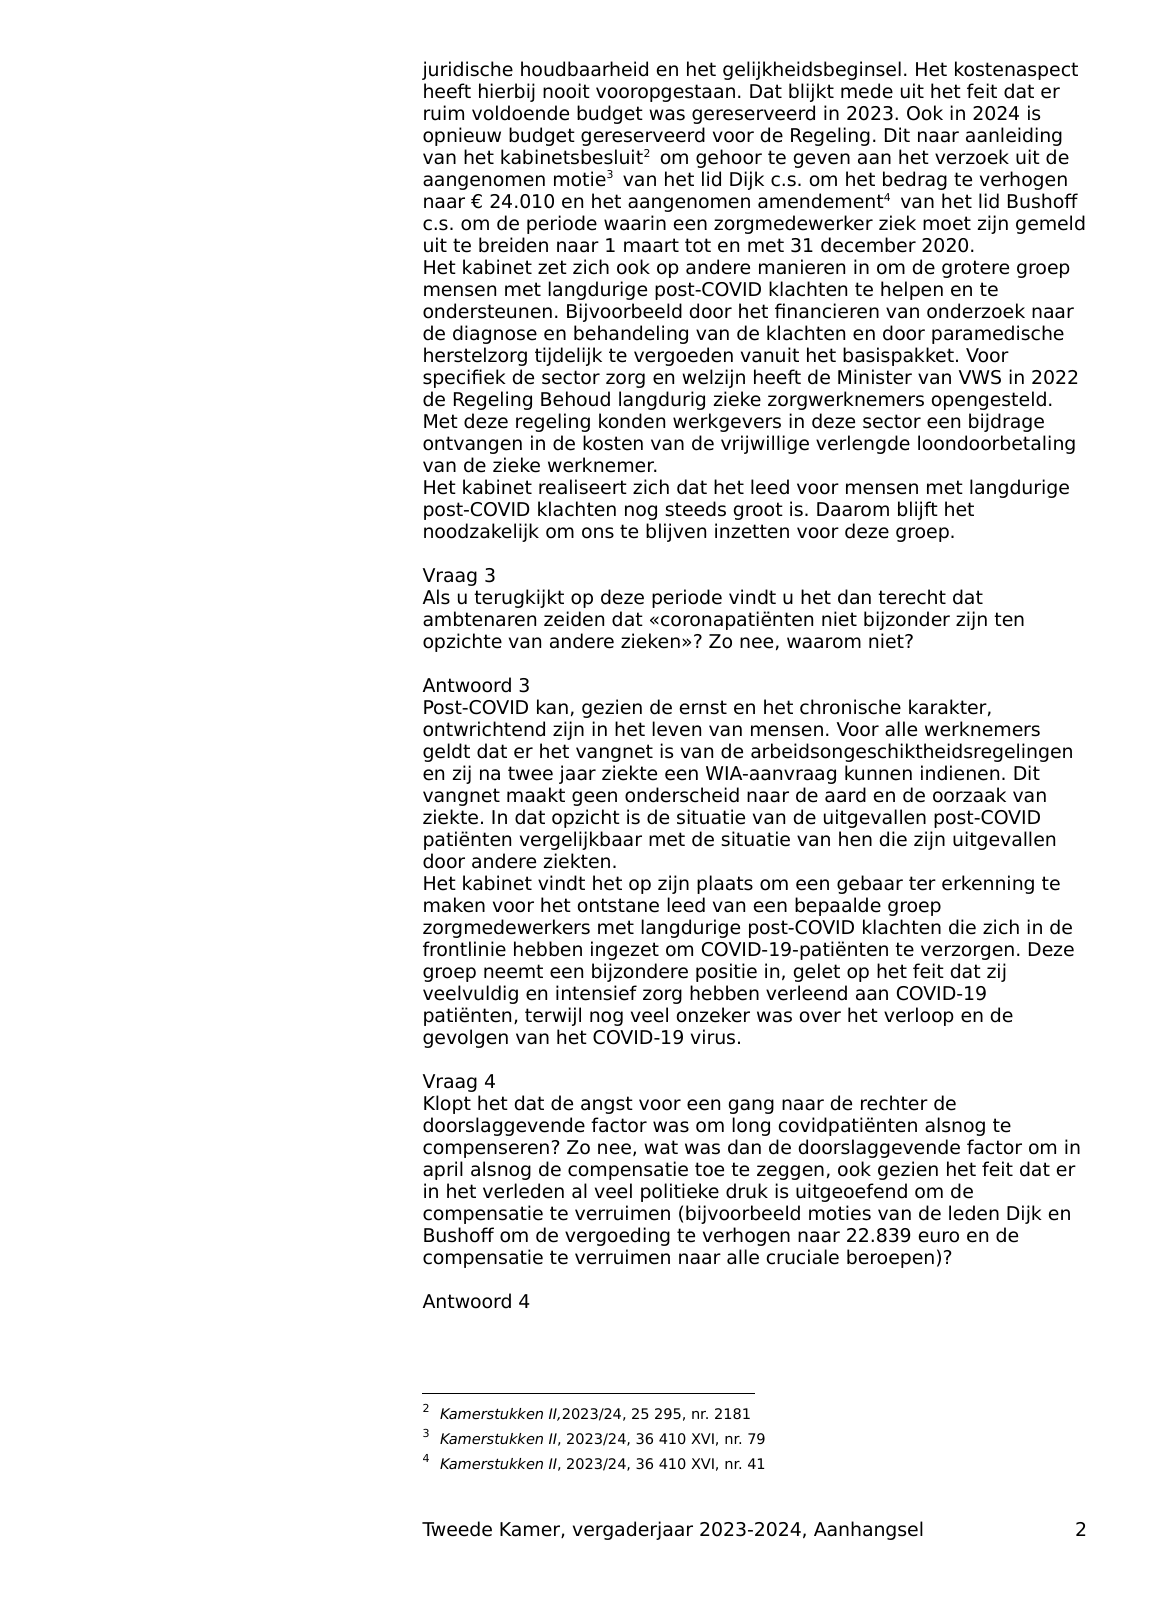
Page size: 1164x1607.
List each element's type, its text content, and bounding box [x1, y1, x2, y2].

text Kamerstukken II, 2023/24, 36 410 XVI, nr. 41 [422, 1452, 1087, 1474]
text Kamerstukken II, 2023/24, 36 410 XVI, nr. 79 [422, 1427, 1087, 1449]
text Klopt het dat de angst voor een gang naar de rechter de doorslaggevende factor was om long covidpatiënten alsnog te compenseren? Zo nee, wat was dan de doorslaggevende factor om in april alsnog de compensatie toe te zeggen, ook gezien het feit dat er in het verleden al veel politieke druk is uitgeoefend om de compensatie te verruimen (bijvoorbeeld moties van de leden Dijk en Bushoff om de vergoeding te verhogen naar 22.839 euro en de compensatie te verruimen naar alle cruciale beroepen)? [422, 1093, 1087, 1268]
text Kamerstukken II,2023/24, 25 295, nr. 2181 [422, 1402, 1087, 1424]
text Post-COVID kan, gezien de ernst en het chronische karakter, ontwrichtend zijn in het leven van mensen. Voor alle werknemers geldt dat er het vangnet is van de arbeidsongeschiktheidsregelingen en zij na twee jaar ziekte een WIA-aanvraag kunnen indienen. Dit vangnet maakt geen onderscheid naar de aard en de oorzaak van ziekte. In dat opzicht is de situatie van de uitgevallen post-COVID patiënten vergelijkbaar met de situatie van hen die zijn uitgevallen door andere ziekten. [422, 697, 1087, 873]
text Antwoord 3 [422, 675, 1087, 697]
text Antwoord 4 [422, 1291, 1087, 1313]
text juridische houdbaarheid en het gelijkheidsbeginsel. Het kostenaspect heeft hierbij nooit vooropgestaan. Dat blijkt mede uit het feit dat er ruim voldoende budget was gereserveerd in 2023. Ook in 2024 is opnieuw budget gereserveerd voor de Regeling. Dit naar aanleiding van het kabinetsbesluit om gehoor te geven aan het verzoek uit de aangenomen motie van het lid Dijk c.s. om het bedrag te verhogen naar € 24.010 en het aangenomen amendement van het lid Bushoff c.s. om de periode waarin een zorgmedewerker ziek moet zijn gemeld uit te breiden naar 1 maart tot en met 31 december 2020. [422, 59, 1087, 257]
text Het kabinet zet zich ook op andere manieren in om de grotere groep mensen met langdurige post-COVID klachten te helpen en te ondersteunen. Bijvoorbeeld door het financieren van onderzoek naar de diagnose en behandeling van de klachten en door paramedische herstelzorg tijdelijk te vergoeden vanuit het basispakket. Voor specifiek de sector zorg en welzijn heeft de Minister van VWS in 2022 de Regeling Behoud langdurig zieke zorgwerknemers opengesteld. Met deze regeling konden werkgevers in deze sector een bijdrage ontvangen in de kosten van de vrijwillige verlengde loondoorbetaling van de zieke werknemer. [422, 257, 1087, 477]
text Het kabinet vindt het op zijn plaats om een gebaar ter erkenning te maken voor het ontstane leed van een bepaalde groep zorgmedewerkers met langdurige post-COVID klachten die zich in de frontlinie hebben ingezet om COVID-19-patiënten te verzorgen. Deze groep neemt een bijzondere positie in, gelet op het feit dat zij veelvuldig en intensief zorg hebben verleend aan COVID-19 patiënten, terwijl nog veel onzeker was over het verloop en de gevolgen van het COVID-19 virus. [422, 873, 1087, 1048]
text Vraag 4 [422, 1071, 1087, 1093]
text Het kabinet realiseert zich dat het leed voor mensen met langdurige post-COVID klachten nog steeds groot is. Daarom blijft het noodzakelijk om ons te blijven inzetten voor deze groep. [422, 477, 1087, 543]
text Als u terugkijkt op deze periode vindt u het dan terecht dat ambtenaren zeiden dat «coronapatiënten niet bijzonder zijn ten opzichte van andere zieken»? Zo nee, waarom niet? [422, 587, 1087, 653]
text Vraag 3 [422, 565, 1087, 587]
